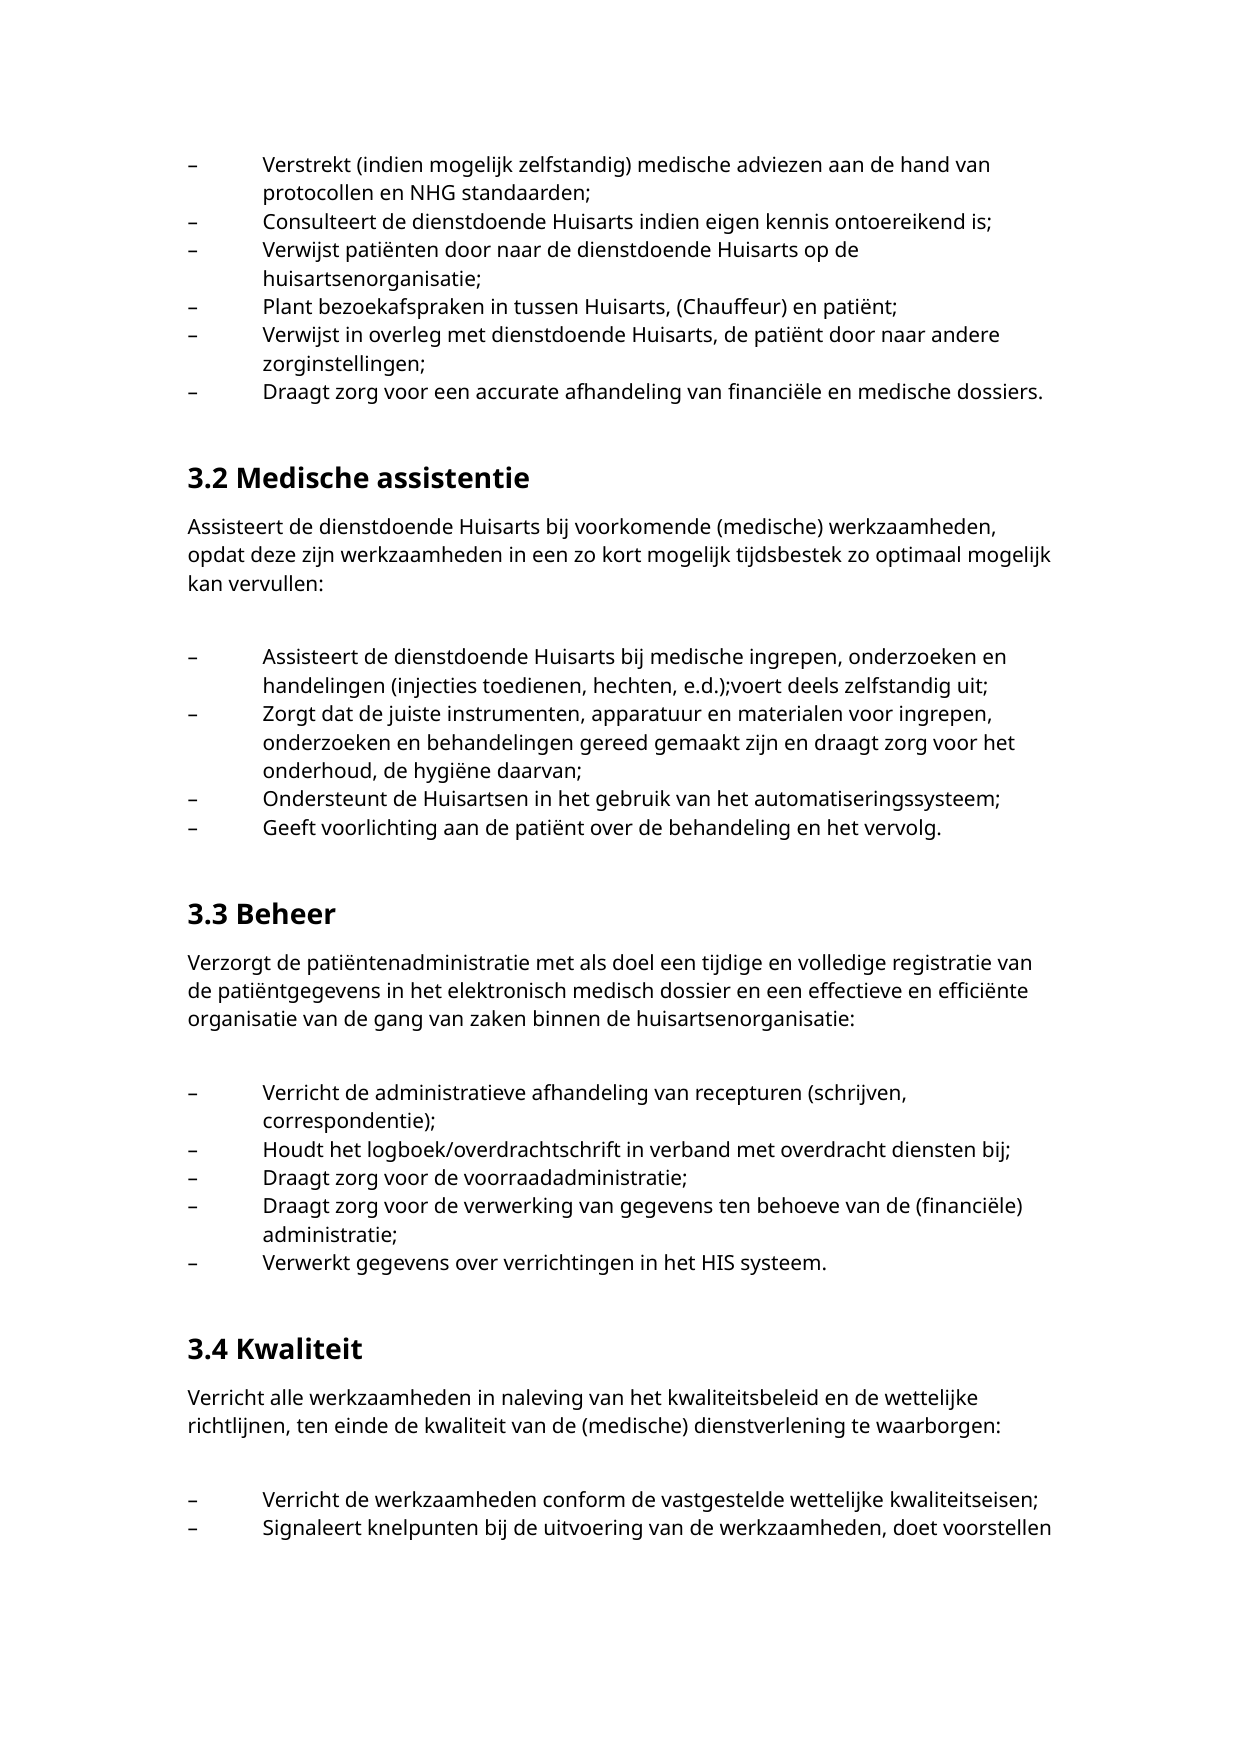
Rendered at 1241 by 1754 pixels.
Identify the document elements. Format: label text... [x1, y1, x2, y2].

list Signaleert knelpunten bij de uitvoering van de werkzaamheden, doet voorstellen [187, 1513, 1053, 1542]
list Ondersteunt de Huisartsen in het gebruik van het automatiseringssysteem; [187, 784, 1053, 813]
list Plant bezoekafspraken in tussen Huisarts, (Chauffeur) en patiënt; [187, 292, 1053, 321]
subtitle 3.4 Kwaliteit [187, 1329, 1053, 1368]
text Verricht alle werkzaamheden in naleving van het kwaliteitsbeleid en de wettelijke richtlijnen, ten einde de kwaliteit van de (medische) dienstverlening te waarborgen: [187, 1383, 1053, 1440]
list Verricht de administratieve afhandeling van recepturen (schrijven, correspondentie); [187, 1078, 1053, 1135]
list Consulteert de dienstdoende Huisarts indien eigen kennis ontoereikend is; [187, 207, 1053, 235]
text Verzorgt de patiëntenadministratie met als doel een tijdige en volledige registratie van de patiëntgegevens in het elektronisch medisch dossier en een effectieve en efficiënte organisatie van de gang van zaken binnen de huisartsenorganisatie: [187, 948, 1053, 1033]
list Draagt zorg voor een accurate afhandeling van financiële en medische dossiers. [187, 377, 1053, 406]
list Geeft voorlichting aan de patiënt over de behandeling en het vervolg. [187, 813, 1053, 841]
list Draagt zorg voor de voorraadadministratie; [187, 1163, 1053, 1192]
list Verricht de werkzaamheden conform de vastgestelde wettelijke kwaliteitseisen; [187, 1485, 1053, 1513]
list Verwijst patiënten door naar de dienstdoende Huisarts op de huisartsenorganisatie; [187, 235, 1053, 292]
list Assisteert de dienstdoende Huisarts bij medische ingrepen, onderzoeken en handelingen (injecties toedienen, hechten, e.d.);voert deels zelfstandig uit; [187, 642, 1053, 699]
list Verwijst in overleg met dienstdoende Huisarts, de patiënt door naar andere zorginstellingen; [187, 321, 1053, 377]
text Assisteert de dienstdoende Huisarts bij voorkomende (medische) werkzaamheden, opdat deze zijn werkzaamheden in een zo kort mogelijk tijdsbestek zo optimaal mogelijk kan vervullen: [187, 512, 1053, 597]
list Draagt zorg voor de verwerking van gegevens ten behoeve van de (financiële) administratie; [187, 1192, 1053, 1248]
subtitle 3.3 Beheer [187, 894, 1053, 933]
list Zorgt dat de juiste instrumenten, apparatuur en materialen voor ingrepen, onderzoeken en behandelingen gereed gemaakt zijn en draagt zorg voor het onderhoud, de hygiëne daarvan; [187, 699, 1053, 784]
list Houdt het logboek/overdrachtschrift in verband met overdracht diensten bij; [187, 1135, 1053, 1163]
subtitle 3.2 Medische assistentie [187, 458, 1053, 497]
list Verwerkt gegevens over verrichtingen in het HIS systeem. [187, 1248, 1053, 1277]
list Verstrekt (indien mogelijk zelfstandig) medische adviezen aan de hand van protocollen en NHG standaarden; [187, 150, 1053, 207]
